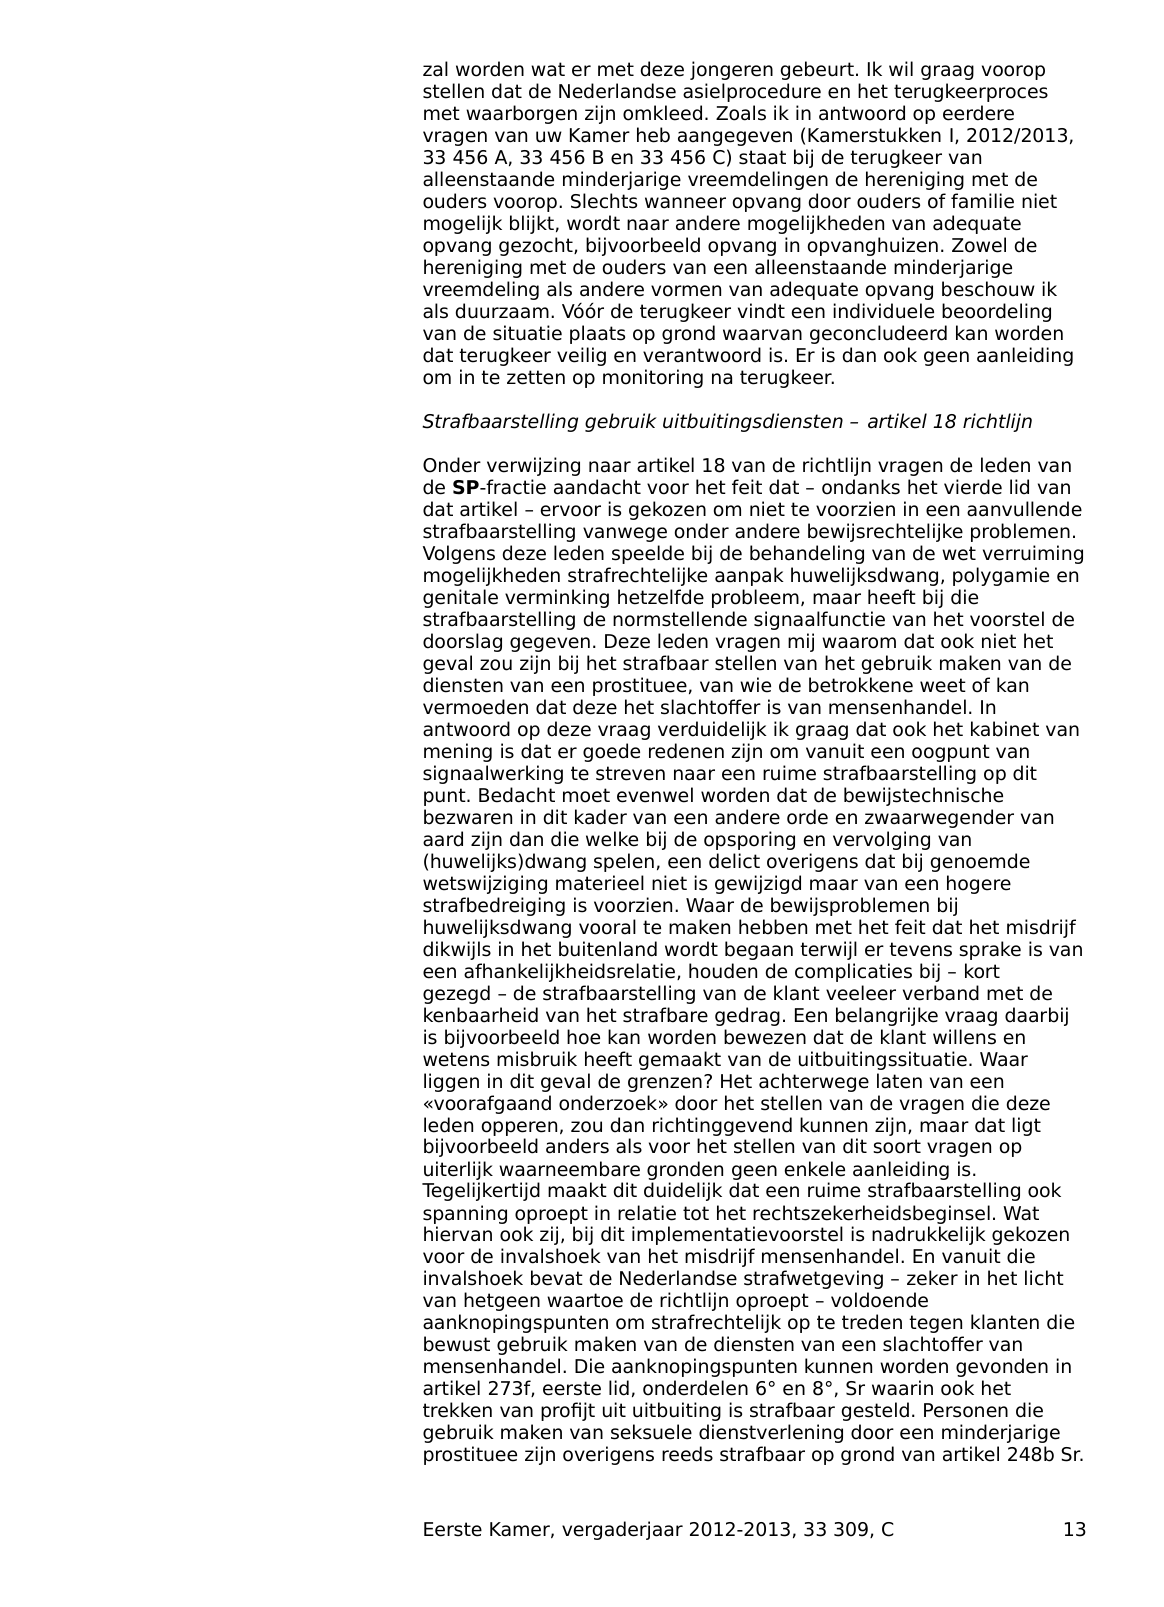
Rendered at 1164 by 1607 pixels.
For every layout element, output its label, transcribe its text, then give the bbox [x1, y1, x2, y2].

text Onder verwijzing naar artikel 18 van de richtlijn vragen de leden van de SP-fractie aandacht voor het feit dat – ondanks het vierde lid van dat artikel – ervoor is gekozen om niet te voorzien in een aanvullende strafbaarstelling vanwege onder andere bewijsrechtelijke problemen. Volgens deze leden speelde bij de behandeling van de wet verruiming mogelijkheden strafrechtelijke aanpak huwelijksdwang, polygamie en genitale verminking hetzelfde probleem, maar heeft bij die strafbaarstelling de normstellende signaalfunctie van het voorstel de doorslag gegeven. Deze leden vragen mij waarom dat ook niet het geval zou zijn bij het strafbaar stellen van het gebruik maken van de diensten van een prostituee, van wie de betrokkene weet of kan vermoeden dat deze het slachtoffer is van mensenhandel. In antwoord op deze vraag verduidelijk ik graag dat ook het kabinet van mening is dat er goede redenen zijn om vanuit een oogpunt van signaalwerking te streven naar een ruime strafbaarstelling op dit punt. Bedacht moet evenwel worden dat de bewijstechnische bezwaren in dit kader van een andere orde en zwaarwegender van aard zijn dan die welke bij de opsporing en vervolging van (huwelijks)dwang spelen, een delict overigens dat bij genoemde wetswijziging materieel niet is gewijzigd maar van een hogere strafbedreiging is voorzien. Waar de bewijsproblemen bij huwelijksdwang vooral te maken hebben met het feit dat het misdrijf dikwijls in het buitenland wordt begaan terwijl er tevens sprake is van een afhankelijkheidsrelatie, houden de complicaties bij – kort gezegd – de strafbaarstelling van de klant veeleer verband met de kenbaarheid van het strafbare gedrag. Een belangrijke vraag daarbij is bijvoorbeeld hoe kan worden bewezen dat de klant willens en wetens misbruik heeft gemaakt van de uitbuitingssituatie. Waar liggen in dit geval de grenzen? Het achterwege laten van een «voorafgaand onderzoek» door het stellen van de vragen die deze leden opperen, zou dan richtinggevend kunnen zijn, maar dat ligt bijvoorbeeld anders als voor het stellen van dit soort vragen op uiterlijk waarneembare gronden geen enkele aanleiding is. Tegelijkertijd maakt dit duidelijk dat een ruime strafbaarstelling ook spanning oproept in relatie tot het rechtszekerheidsbeginsel. Wat hiervan ook zij, bij dit implementatievoorstel is nadrukkelijk gekozen voor de invalshoek van het misdrijf mensenhandel. En vanuit die invalshoek bevat de Nederlandse strafwetgeving – zeker in het licht van hetgeen waartoe de richtlijn oproept – voldoende aanknopingspunten om strafrechtelijk op te treden tegen klanten die bewust gebruik maken van de diensten van een slachtoffer van mensenhandel. Die aanknopingspunten kunnen worden gevonden in artikel 273f, eerste lid, onderdelen 6° en 8°, Sr waarin ook het trekken van profijt uit uitbuiting is strafbaar gesteld. Personen die gebruik maken van seksuele dienstverlening door een minderjarige prostituee zijn overigens reeds strafbaar op grond van artikel 248b Sr. [422, 455, 1087, 1466]
subtitle Strafbaarstelling gebruik uitbuitingsdiensten – artikel 18 richtlijn [422, 411, 1087, 433]
text zal worden wat er met deze jongeren gebeurt. Ik wil graag voorop stellen dat de Nederlandse asielprocedure en het terugkeerproces met waarborgen zijn omkleed. Zoals ik in antwoord op eerdere vragen van uw Kamer heb aangegeven (Kamerstukken I, 2012/2013, 33 456 A, 33 456 B en 33 456 C) staat bij de terugkeer van alleenstaande minderjarige vreemdelingen de hereniging met de ouders voorop. Slechts wanneer opvang door ouders of familie niet mogelijk blijkt, wordt naar andere mogelijkheden van adequate opvang gezocht, bijvoorbeeld opvang in opvanghuizen. Zowel de hereniging met de ouders van een alleenstaande minderjarige vreemdeling als andere vormen van adequate opvang beschouw ik als duurzaam. Vóór de terugkeer vindt een individuele beoordeling van de situatie plaats op grond waarvan geconcludeerd kan worden dat terugkeer veilig en verantwoord is. Er is dan ook geen aanleiding om in te zetten op monitoring na terugkeer. [422, 59, 1087, 389]
